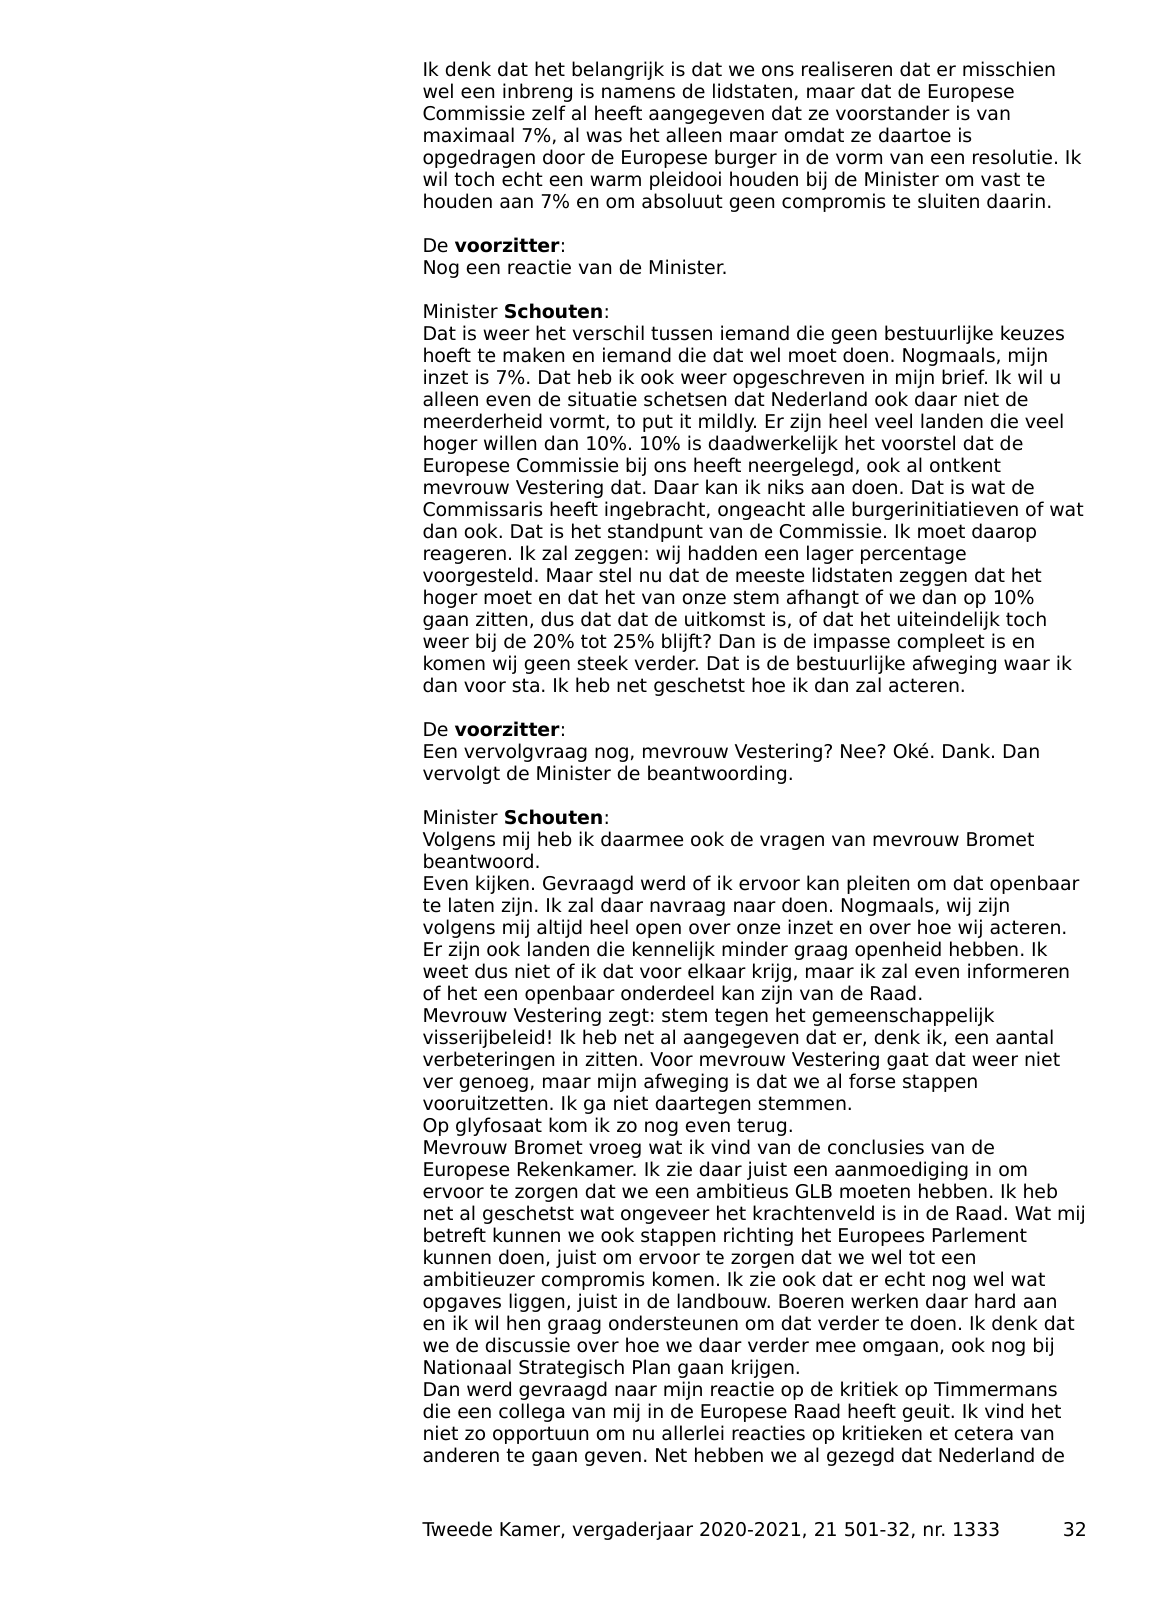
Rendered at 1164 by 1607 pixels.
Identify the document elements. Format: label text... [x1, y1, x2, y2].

text Op glyfosaat kom ik zo nog even terug. [422, 1115, 1087, 1137]
text Mevrouw Bromet vroeg wat ik vind van de conclusies van de Europese Rekenkamer. Ik zie daar juist een aanmoediging in om ervoor te zorgen dat we een ambitieus GLB moeten hebben. Ik heb net al geschetst wat ongeveer het krachtenveld is in de Raad. Wat mij betreft kunnen we ook stappen richting het Europees Parlement kunnen doen, juist om ervoor te zorgen dat we wel tot een ambitieuzer compromis komen. Ik zie ook dat er echt nog wel wat opgaves liggen, juist in de landbouw. Boeren werken daar hard aan en ik wil hen graag ondersteunen om dat verder te doen. Ik denk dat we de discussie over hoe we daar verder mee omgaan, ook nog bij Nationaal Strategisch Plan gaan krijgen. [422, 1137, 1087, 1379]
text Minister Schouten: [422, 301, 1087, 323]
text De voorzitter: [422, 235, 1087, 257]
text Minister Schouten: [422, 807, 1087, 829]
text Dat is weer het verschil tussen iemand die geen bestuurlijke keuzes hoeft te maken en iemand die dat wel moet doen. Nogmaals, mijn inzet is 7%. Dat heb ik ook weer opgeschreven in mijn brief. Ik wil u alleen even de situatie schetsen dat Nederland ook daar niet de meerderheid vormt, to put it mildly. Er zijn heel veel landen die veel hoger willen dan 10%. 10% is daadwerkelijk het voorstel dat de Europese Commissie bij ons heeft neergelegd, ook al ontkent mevrouw Vestering dat. Daar kan ik niks aan doen. Dat is wat de Commissaris heeft ingebracht, ongeacht alle burgerinitiatieven of wat dan ook. Dat is het standpunt van de Commissie. Ik moet daarop reageren. Ik zal zeggen: wij hadden een lager percentage voorgesteld. Maar stel nu dat de meeste lidstaten zeggen dat het hoger moet en dat het van onze stem afhangt of we dan op 10% gaan zitten, dus dat dat de uitkomst is, of dat het uiteindelijk toch weer bij de 20% tot 25% blijft? Dan is de impasse compleet is en komen wij geen steek verder. Dat is de bestuurlijke afweging waar ik dan voor sta. Ik heb net geschetst hoe ik dan zal acteren. [422, 323, 1087, 697]
text De voorzitter: [422, 719, 1087, 741]
text Ik denk dat het belangrijk is dat we ons realiseren dat er misschien wel een inbreng is namens de lidstaten, maar dat de Europese Commissie zelf al heeft aangegeven dat ze voorstander is van maximaal 7%, al was het alleen maar omdat ze daartoe is opgedragen door de Europese burger in de vorm van een resolutie. Ik wil toch echt een warm pleidooi houden bij de Minister om vast te houden aan 7% en om absoluut geen compromis te sluiten daarin. [422, 59, 1087, 213]
text Een vervolgvraag nog, mevrouw Vestering? Nee? Oké. Dank. Dan vervolgt de Minister de beantwoording. [422, 741, 1087, 785]
text Volgens mij heb ik daarmee ook de vragen van mevrouw Bromet beantwoord. [422, 829, 1087, 873]
text Mevrouw Vestering zegt: stem tegen het gemeenschappelijk visserijbeleid! Ik heb net al aangegeven dat er, denk ik, een aantal verbeteringen in zitten. Voor mevrouw Vestering gaat dat weer niet ver genoeg, maar mijn afweging is dat we al forse stappen vooruitzetten. Ik ga niet daartegen stemmen. [422, 1005, 1087, 1115]
text Dan werd gevraagd naar mijn reactie op de kritiek op Timmermans die een collega van mij in de Europese Raad heeft geuit. Ik vind het niet zo opportuun om nu allerlei reacties op kritieken et cetera van anderen te gaan geven. Net hebben we al gezegd dat Nederland de [422, 1379, 1087, 1467]
text Even kijken. Gevraagd werd of ik ervoor kan pleiten om dat openbaar te laten zijn. Ik zal daar navraag naar doen. Nogmaals, wij zijn volgens mij altijd heel open over onze inzet en over hoe wij acteren. Er zijn ook landen die kennelijk minder graag openheid hebben. Ik weet dus niet of ik dat voor elkaar krijg, maar ik zal even informeren of het een openbaar onderdeel kan zijn van de Raad. [422, 873, 1087, 1005]
text Nog een reactie van de Minister. [422, 257, 1087, 279]
